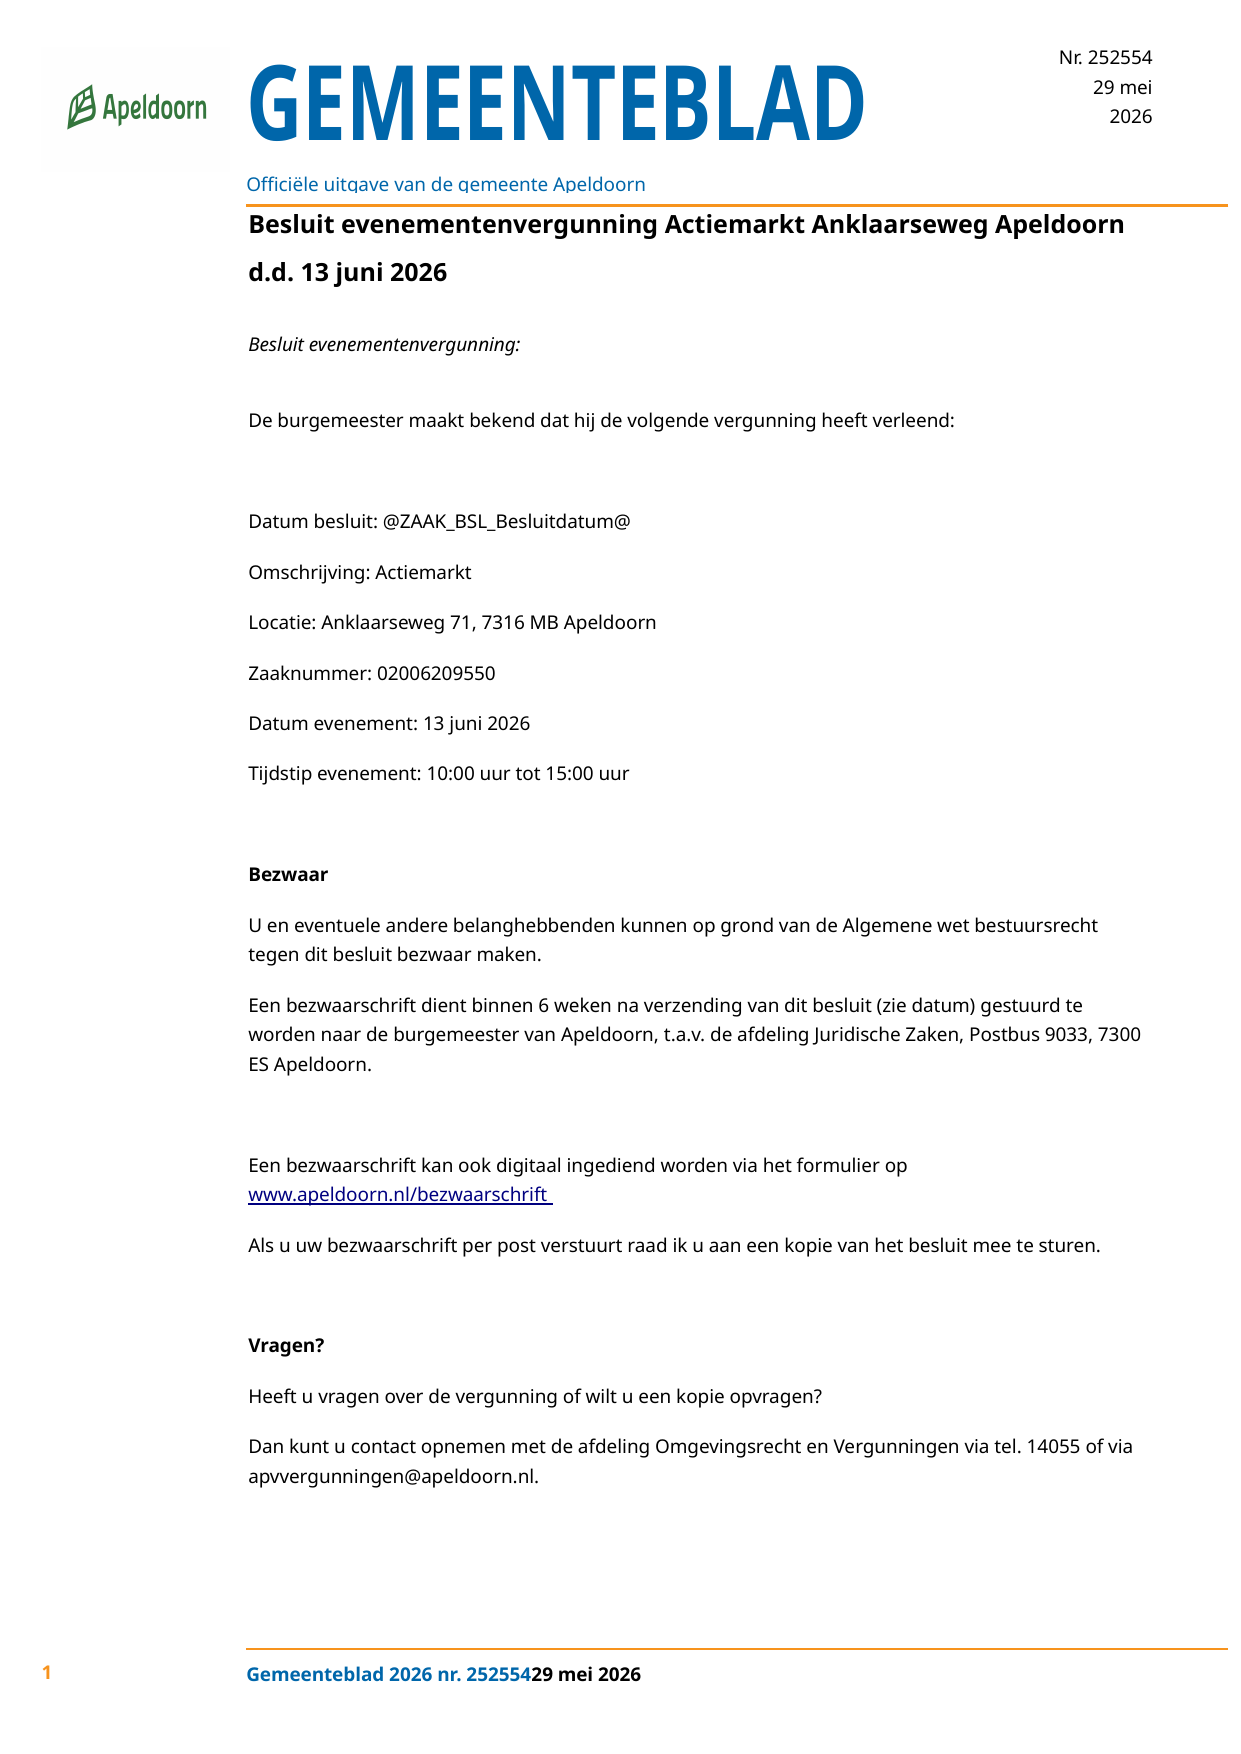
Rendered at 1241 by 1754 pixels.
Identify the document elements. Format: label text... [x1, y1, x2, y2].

text U en eventuele andere belanghebbenden kunnen op grond van de Algemene wet bestuursrecht tegen dit besluit bezwaar maken. [248, 912, 1152, 967]
picture [41, 47, 231, 172]
text Omschrijving: Actiemarkt [248, 559, 1152, 584]
text Heeft u vragen over de vergunning of wilt u een kopie opvragen? [248, 1383, 1152, 1409]
text Datum evenement: 13 juni 2026 [248, 710, 1152, 736]
text Locatie: Anklaarseweg 71, 7316 MB Apeldoorn [248, 609, 1152, 635]
text Datum besluit: @ZAAK_BSL_Besluitdatum@ [248, 508, 1152, 534]
text Zaaknummer: 02006209550 [248, 660, 1152, 685]
text Dan kunt u contact opnemen met de afdeling Omgevingsrecht en Vergunningen via tel. 14055 of via apvvergunningen@apeldoorn.nl. [248, 1433, 1152, 1489]
text Als u uw bezwaarschrift per post verstuurt raad ik u aan een kopie van het besluit mee te sturen. [248, 1232, 1152, 1257]
text Vragen? [248, 1333, 1152, 1358]
text Besluit evenementenvergunning Actiemarkt Anklaarseweg Apeldoorn d.d. 13 juni 2026 [248, 207, 1152, 288]
text Tijdstip evenement: 10:00 uur tot 15:00 uur [248, 761, 1152, 786]
text Een bezwaarschrift kan ook digitaal ingediend worden via het formulier op www.apeldoorn.nl/bezwaarschrift [248, 1152, 1152, 1207]
text Bezwaar [248, 861, 1152, 887]
text Besluit evenementenvergunning: [248, 331, 1152, 357]
text De burgemeester maakt bekend dat hij de volgende vergunning heeft verleend: [248, 408, 1152, 433]
text Een bezwaarschrift dient binnen 6 weken na verzending van dit besluit (zie datum) gestuurd te worden naar de burgemeester van Apeldoorn, t.a.v. de afdeling Juridische Zaken, Postbus 9033, 7300 ES Apeldoorn. [248, 992, 1152, 1077]
